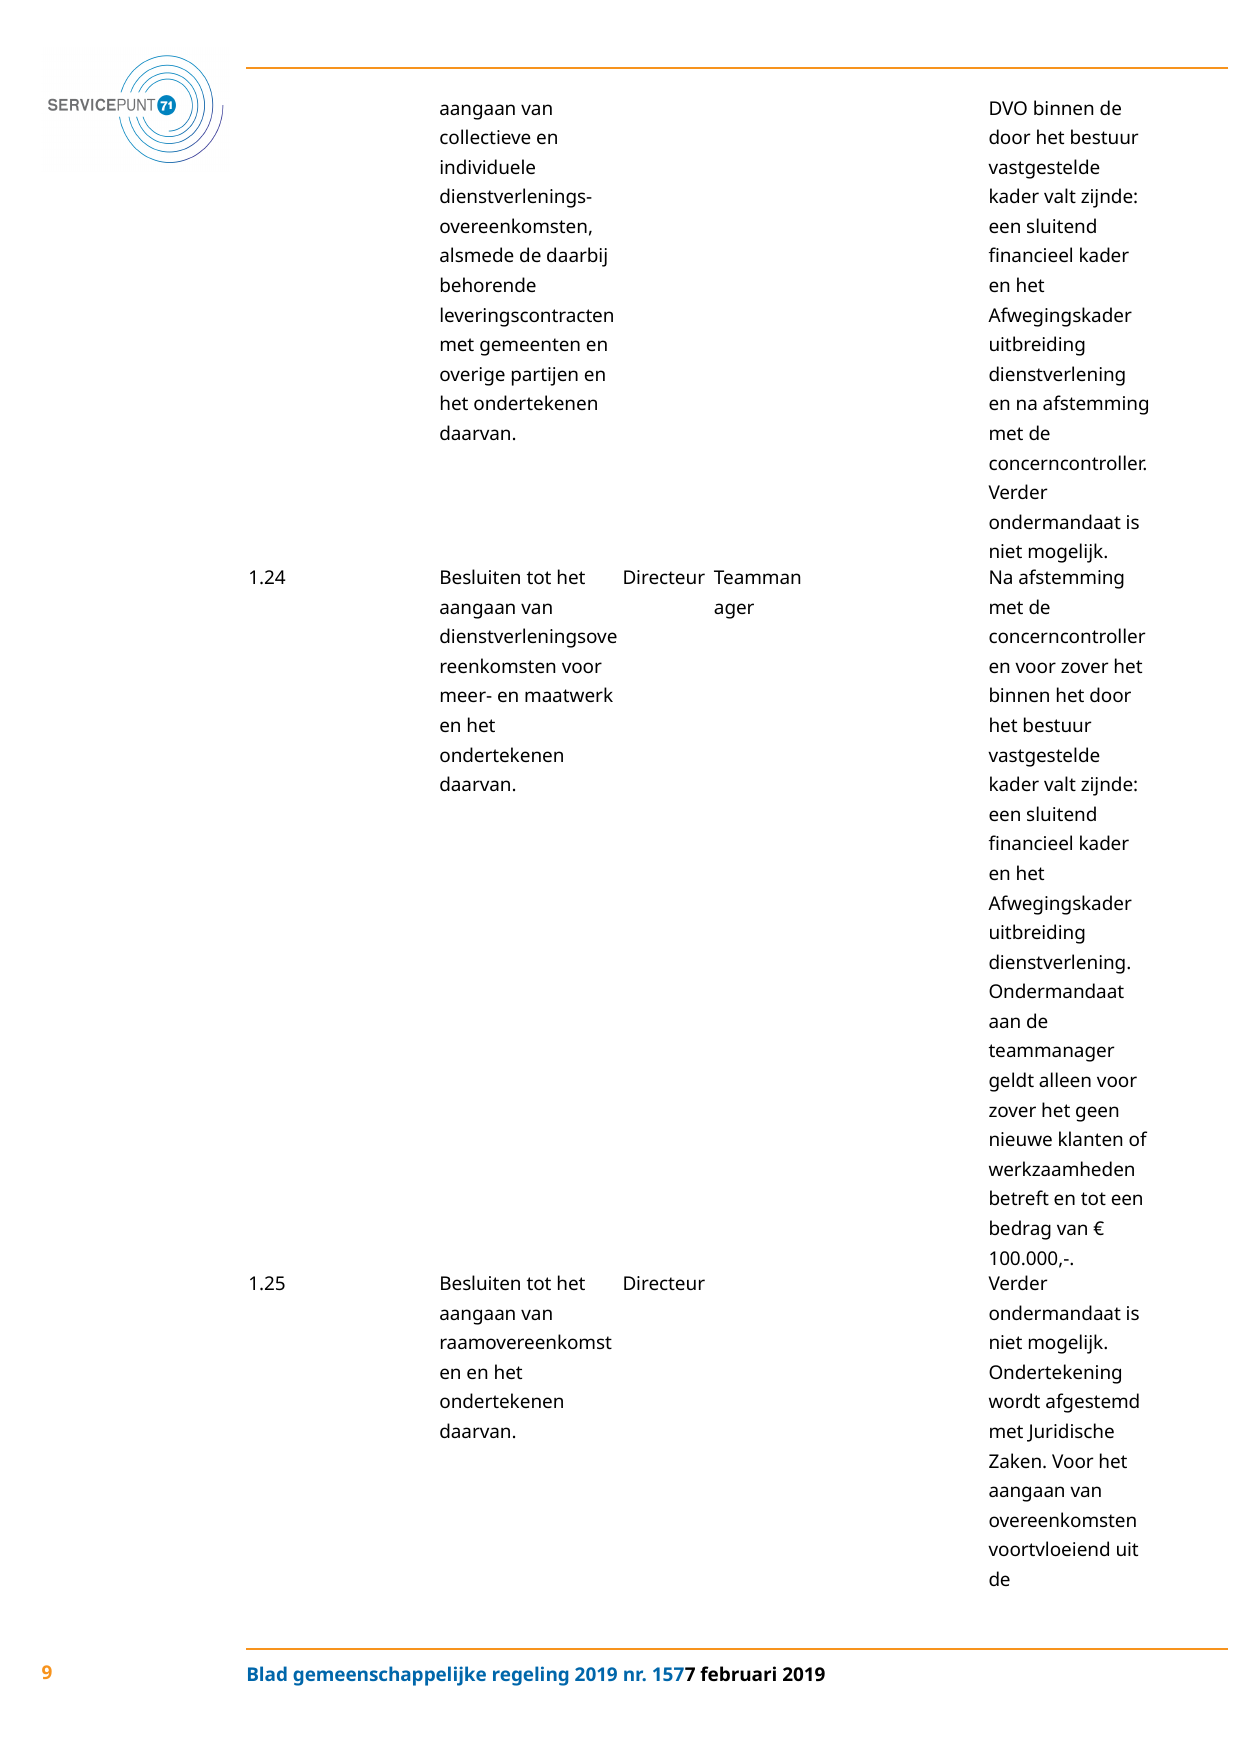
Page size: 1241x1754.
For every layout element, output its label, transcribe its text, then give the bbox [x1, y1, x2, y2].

table_cell [805, 564, 897, 1270]
table_cell Besluiten tot het aangaan van raamovereenkomsten en het ondertekenen daarvan. [439, 1270, 622, 1592]
table_cell [805, 1270, 897, 1592]
table_cell Teammanager [714, 564, 805, 1270]
table_cell 1.25 [248, 1270, 339, 1592]
table_cell Directeur [622, 1270, 714, 1592]
table_cell 1.24 [248, 564, 339, 1270]
table_cell Besluiten tot het aangaan van dienstverleningsovereenkomsten voor meer- en maatwerk en het ondertekenen daarvan. [439, 564, 622, 1270]
table_cell [248, 95, 339, 564]
table_cell Directeur [622, 564, 714, 1270]
table_cell Na afstemming met de concerncontroller en voor zover het binnen het door het bestuur vastgestelde kader valt zijnde: een sluitend financieel kader en het Afwegingskader uitbreiding dienstverlening. Ondermandaat aan de teammanager geldt alleen voor zover het geen nieuwe klanten of werkzaamheden betreft en tot een bedrag van € 100.000,-. [988, 564, 1152, 1270]
picture [41, 47, 231, 172]
table_cell [897, 1270, 988, 1592]
table_cell [897, 564, 988, 1270]
table_cell [340, 564, 439, 1270]
table_cell [622, 95, 714, 564]
table_cell [897, 95, 988, 564]
table_cell Verder ondermandaat is niet mogelijk. Ondertekening wordt afgestemd met Juridische Zaken. Voor het aangaan van overeenkomsten voortvloeiend uit de [988, 1270, 1152, 1592]
table_cell [340, 95, 439, 564]
table_cell [340, 1270, 439, 1592]
table_cell [714, 1270, 805, 1592]
table_cell [805, 95, 897, 564]
table_cell DVO binnen de door het bestuur vastgestelde kader valt zijnde: een sluitend financieel kader en het Afwegingskader uitbreiding dienstverlening en na afstemming met de concerncontroller. Verder ondermandaat is niet mogelijk. [988, 95, 1152, 564]
table_cell [714, 95, 805, 564]
table_cell aangaan van collectieve en individuele dienstverlenings- overeenkomsten, alsmede de daarbij behorende leveringscontracten met gemeenten en overige partijen en het ondertekenen daarvan. [439, 95, 622, 564]
